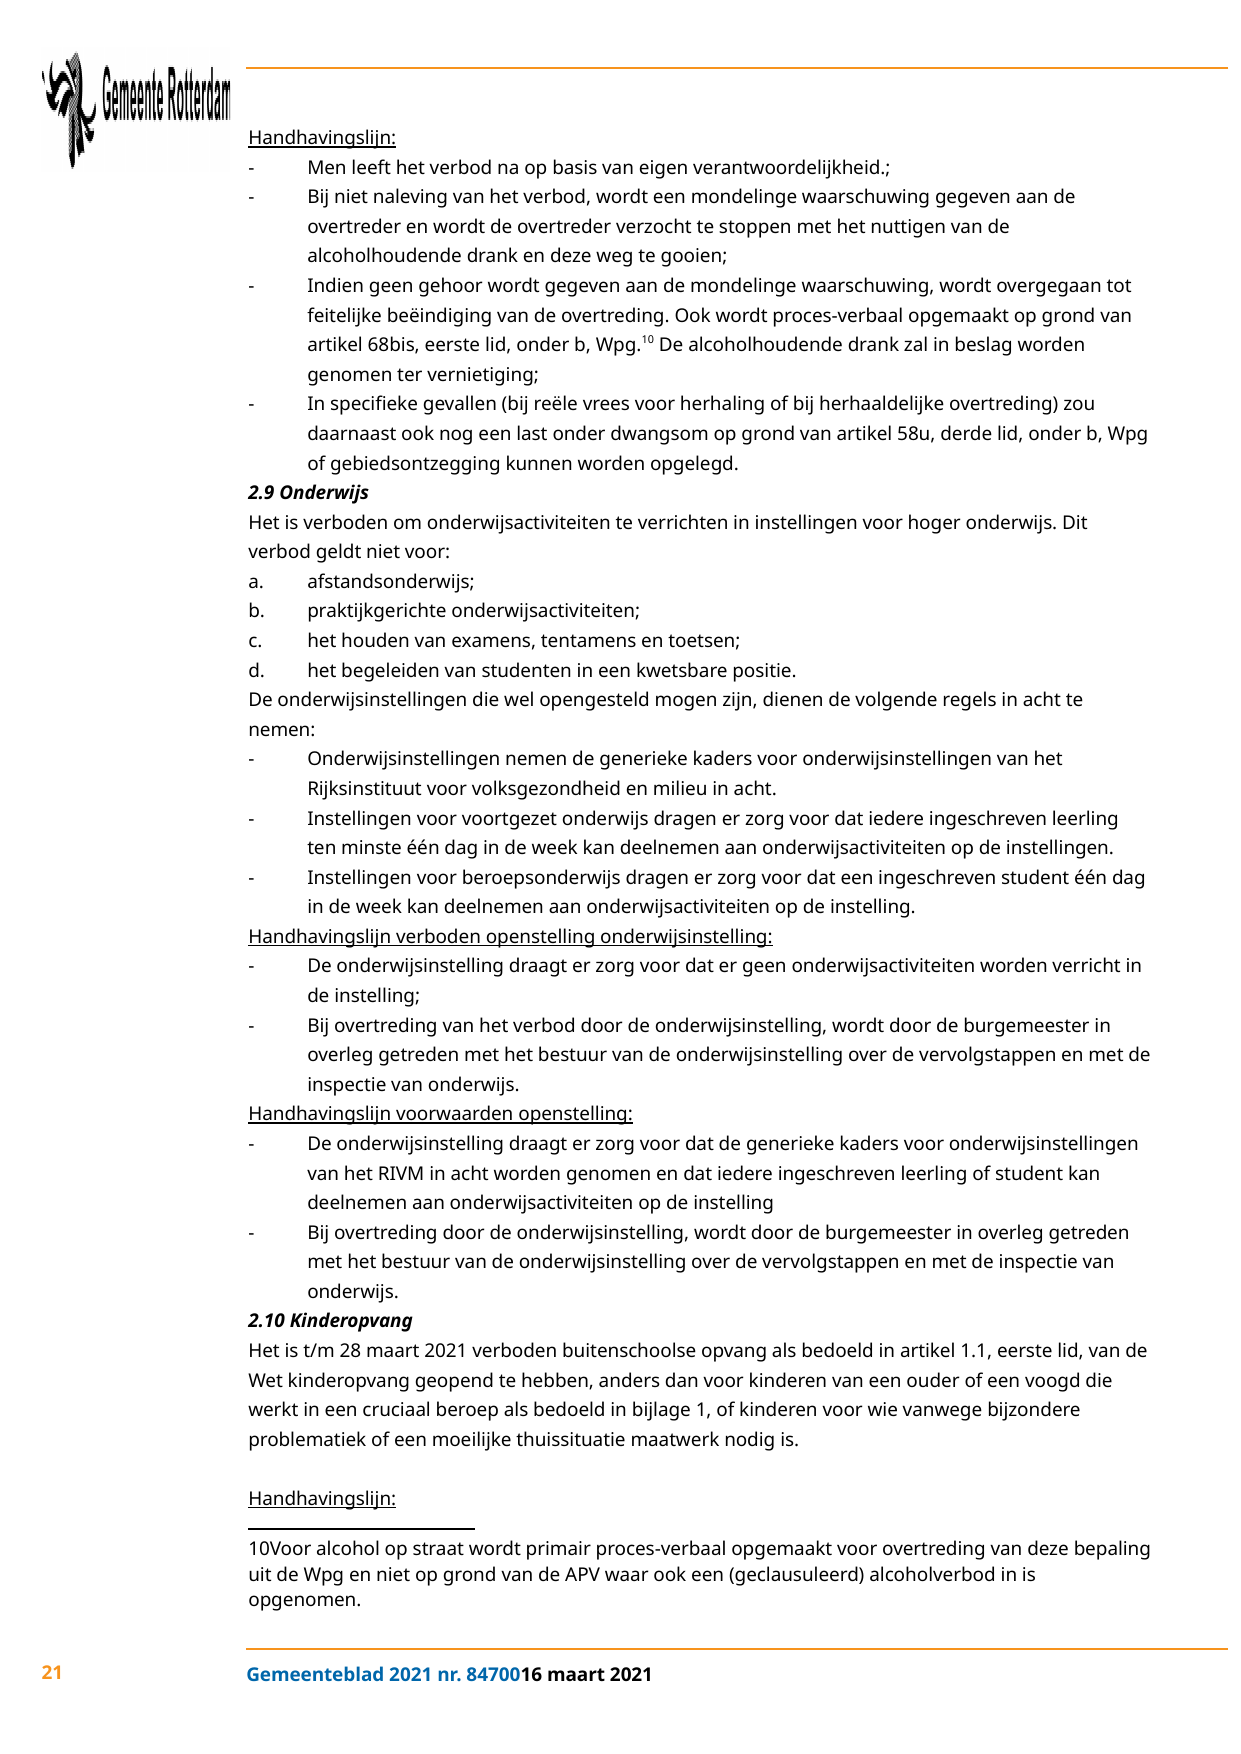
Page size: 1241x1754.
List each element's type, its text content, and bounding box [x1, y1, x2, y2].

list De onderwijsinstelling draagt er zorg voor dat er geen onderwijsactiviteiten worden verricht in de instelling; [248, 953, 1152, 1008]
list Voor alcohol op straat wordt primair proces-verbaal opgemaakt voor overtreding van deze bepaling uit de Wpg en niet op grond van de APV waar ook een (geclausuleerd) alcoholverbod in is opgenomen. [248, 1535, 1152, 1612]
list Bij overtreding door de onderwijsinstelling, wordt door de burgemeester in overleg getreden met het bestuur van de onderwijsinstelling over de vervolgstappen en met de inspectie van onderwijs. [248, 1219, 1152, 1304]
text Het is t/m 28 maart 2021 verboden buitenschoolse opvang als bedoeld in artikel 1.1, eerste lid, van de Wet kinderopvang geopend te hebben, anders dan voor kinderen van een ouder of een voogd die werkt in een cruciaal beroep als bedoeld in bijlage 1, of kinderen voor wie vanwege bijzondere problematiek of een moeilijke thuissituatie maatwerk nodig is. [248, 1337, 1152, 1452]
list Indien geen gehoor wordt gegeven aan de mondelinge waarschuwing, wordt overgegaan tot feitelijke beëindiging van de overtreding. Ook wordt proces-verbaal opgemaakt op grond van artikel 68bis, eerste lid, onder b, Wpg. De alcoholhoudende drank zal in beslag worden genomen ter vernietiging; [248, 272, 1152, 387]
list praktijkgerichte onderwijsactiviteiten; [248, 598, 1152, 623]
text Handhavingslijn: [248, 1485, 1152, 1511]
list Bij niet naleving van het verbod, wordt een mondelinge waarschuwing gegeven aan de overtreder en wordt de overtreder verzocht te stoppen met het nuttigen van de alcoholhoudende drank en deze weg te gooien; [248, 183, 1152, 268]
picture [41, 47, 231, 172]
list Onderwijsinstellingen nemen de generieke kaders voor onderwijsinstellingen van het Rijksinstituut voor volksgezondheid en milieu in acht. [248, 746, 1152, 801]
list Bij overtreding van het verbod door de onderwijsinstelling, wordt door de burgemeester in overleg getreden met het bestuur van de onderwijsinstelling over de vervolgstappen en met de inspectie van onderwijs. [248, 1012, 1152, 1097]
list Instellingen voor voortgezet onderwijs dragen er zorg voor dat iedere ingeschreven leerling ten minste één dag in de week kan deelnemen aan onderwijsactiviteiten op de instellingen. [248, 805, 1152, 860]
list In specifieke gevallen (bij reële vrees voor herhaling of bij herhaaldelijke overtreding) zou daarnaast ook nog een last onder dwangsom op grond van artikel 58u, derde lid, onder b, Wpg of gebiedsontzegging kunnen worden opgelegd. [248, 391, 1152, 476]
list Men leeft het verbod na op basis van eigen verantwoordelijkheid.; [248, 154, 1152, 180]
list het begeleiden van studenten in een kwetsbare positie. [248, 657, 1152, 683]
text Handhavingslijn: [248, 124, 1152, 150]
list het houden van examens, tentamens en toetsen; [248, 627, 1152, 653]
text 2.10 Kinderopvang [248, 1308, 1152, 1333]
text De onderwijsinstellingen die wel opengesteld mogen zijn, dienen de volgende regels in acht te nemen: [248, 686, 1152, 742]
text Het is verboden om onderwijsactiviteiten te verrichten in instellingen voor hoger onderwijs. Dit verbod geldt niet voor: [248, 509, 1152, 564]
list Instellingen voor beroepsonderwijs dragen er zorg voor dat een ingeschreven student één dag in de week kan deelnemen aan onderwijsactiviteiten op de instelling. [248, 864, 1152, 919]
list afstandsonderwijs; [248, 568, 1152, 594]
text Handhavingslijn voorwaarden openstelling: [248, 1101, 1152, 1126]
text Handhavingslijn verboden openstelling onderwijsinstelling: [248, 923, 1152, 949]
text 2.9 Onderwijs [248, 479, 1152, 505]
list De onderwijsinstelling draagt er zorg voor dat de generieke kaders voor onderwijsinstellingen van het RIVM in acht worden genomen en dat iedere ingeschreven leerling of student kan deelnemen aan onderwijsactiviteiten op de instelling [248, 1130, 1152, 1215]
